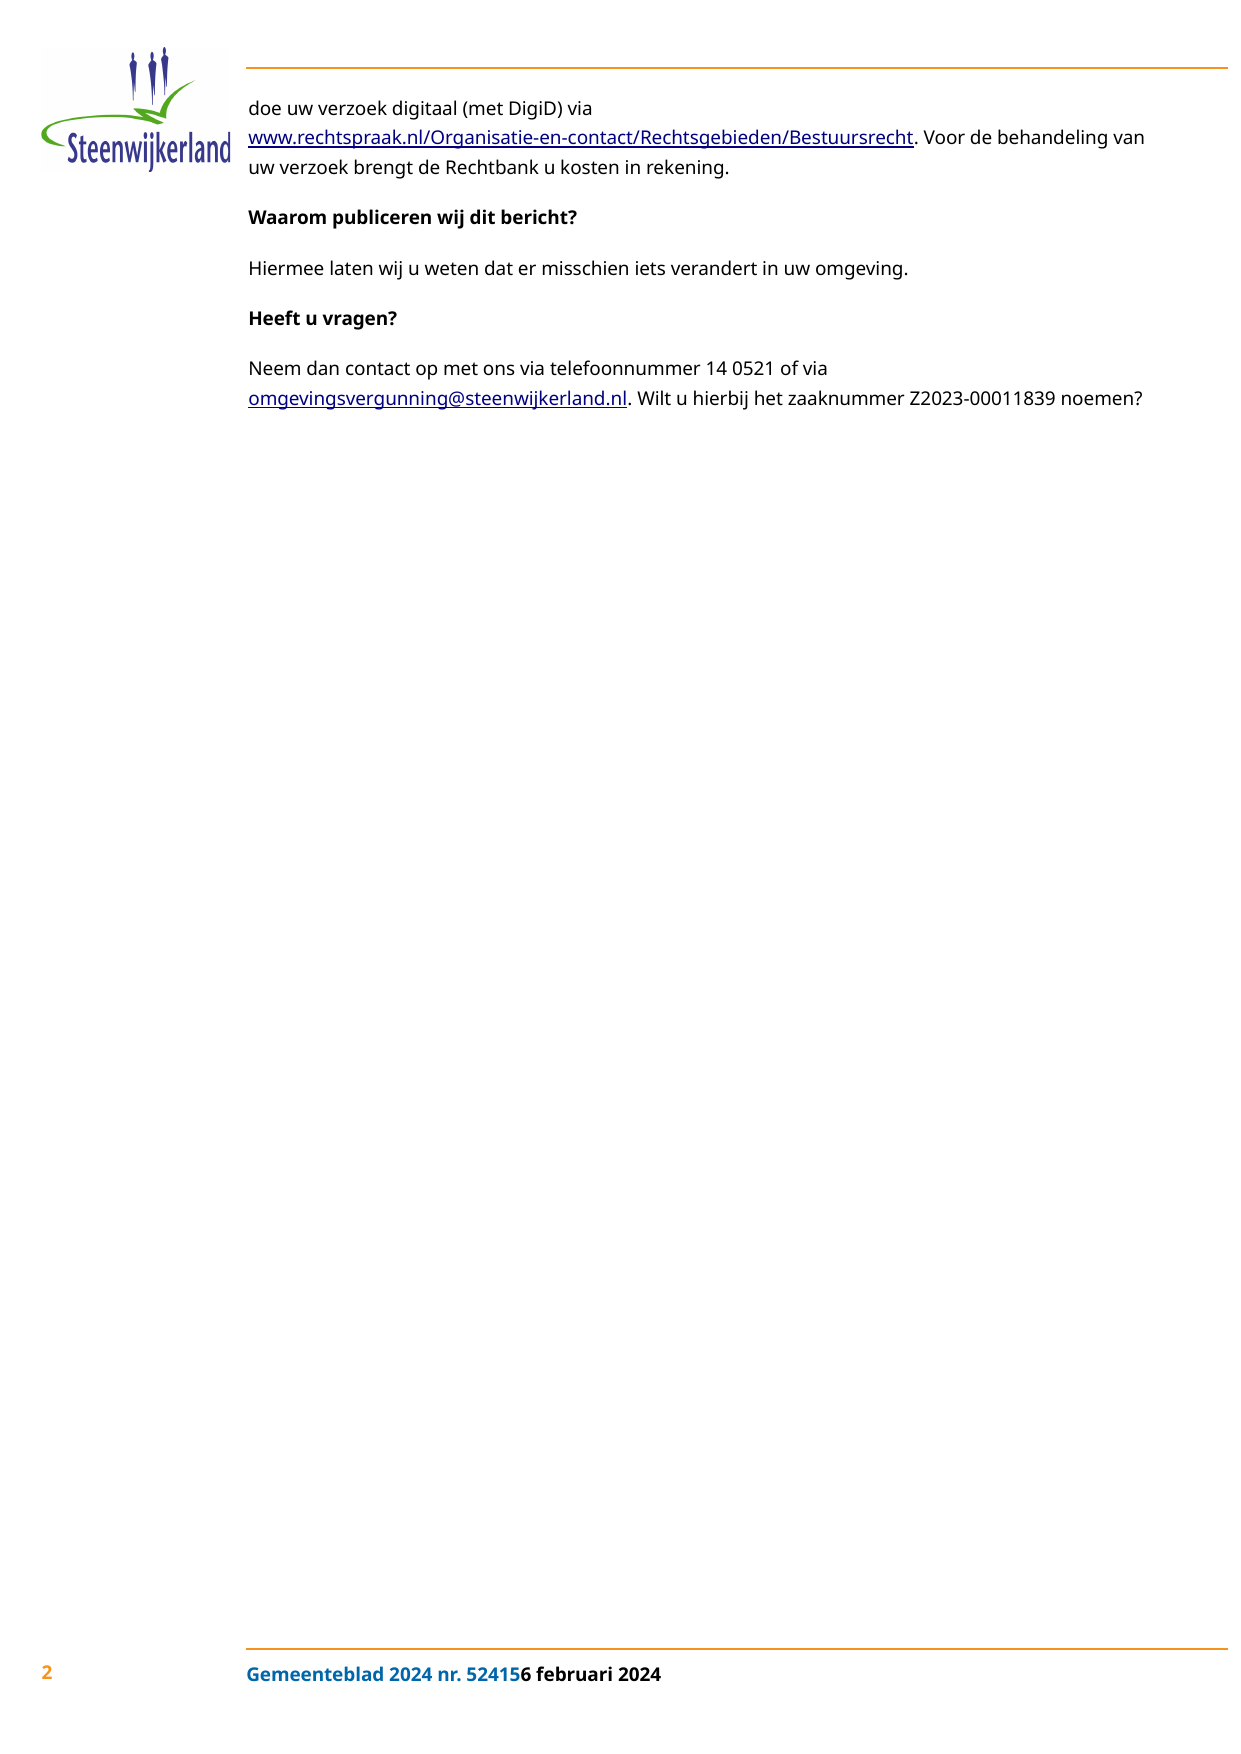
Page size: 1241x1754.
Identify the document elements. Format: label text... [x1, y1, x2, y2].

text Hiermee laten wij u weten dat er misschien iets verandert in uw omgeving. [248, 255, 1152, 281]
text doe uw verzoek digitaal (met DigiD) via www.rechtspraak.nl/Organisatie-en-contact/Rechtsgebieden/Bestuursrecht. Voor de behandeling van uw verzoek brengt de Rechtbank u kosten in rekening. [248, 95, 1152, 180]
text Heeft u vragen? [248, 305, 1152, 331]
text Waarom publiceren wij dit bericht? [248, 204, 1152, 230]
picture [41, 47, 231, 172]
text Neem dan contact op met ons via telefoonnummer 14 0521 of via omgevingsvergunning@steenwijkerland.nl. Wilt u hierbij het zaaknummer Z2023-00011839 noemen? [248, 356, 1152, 411]
